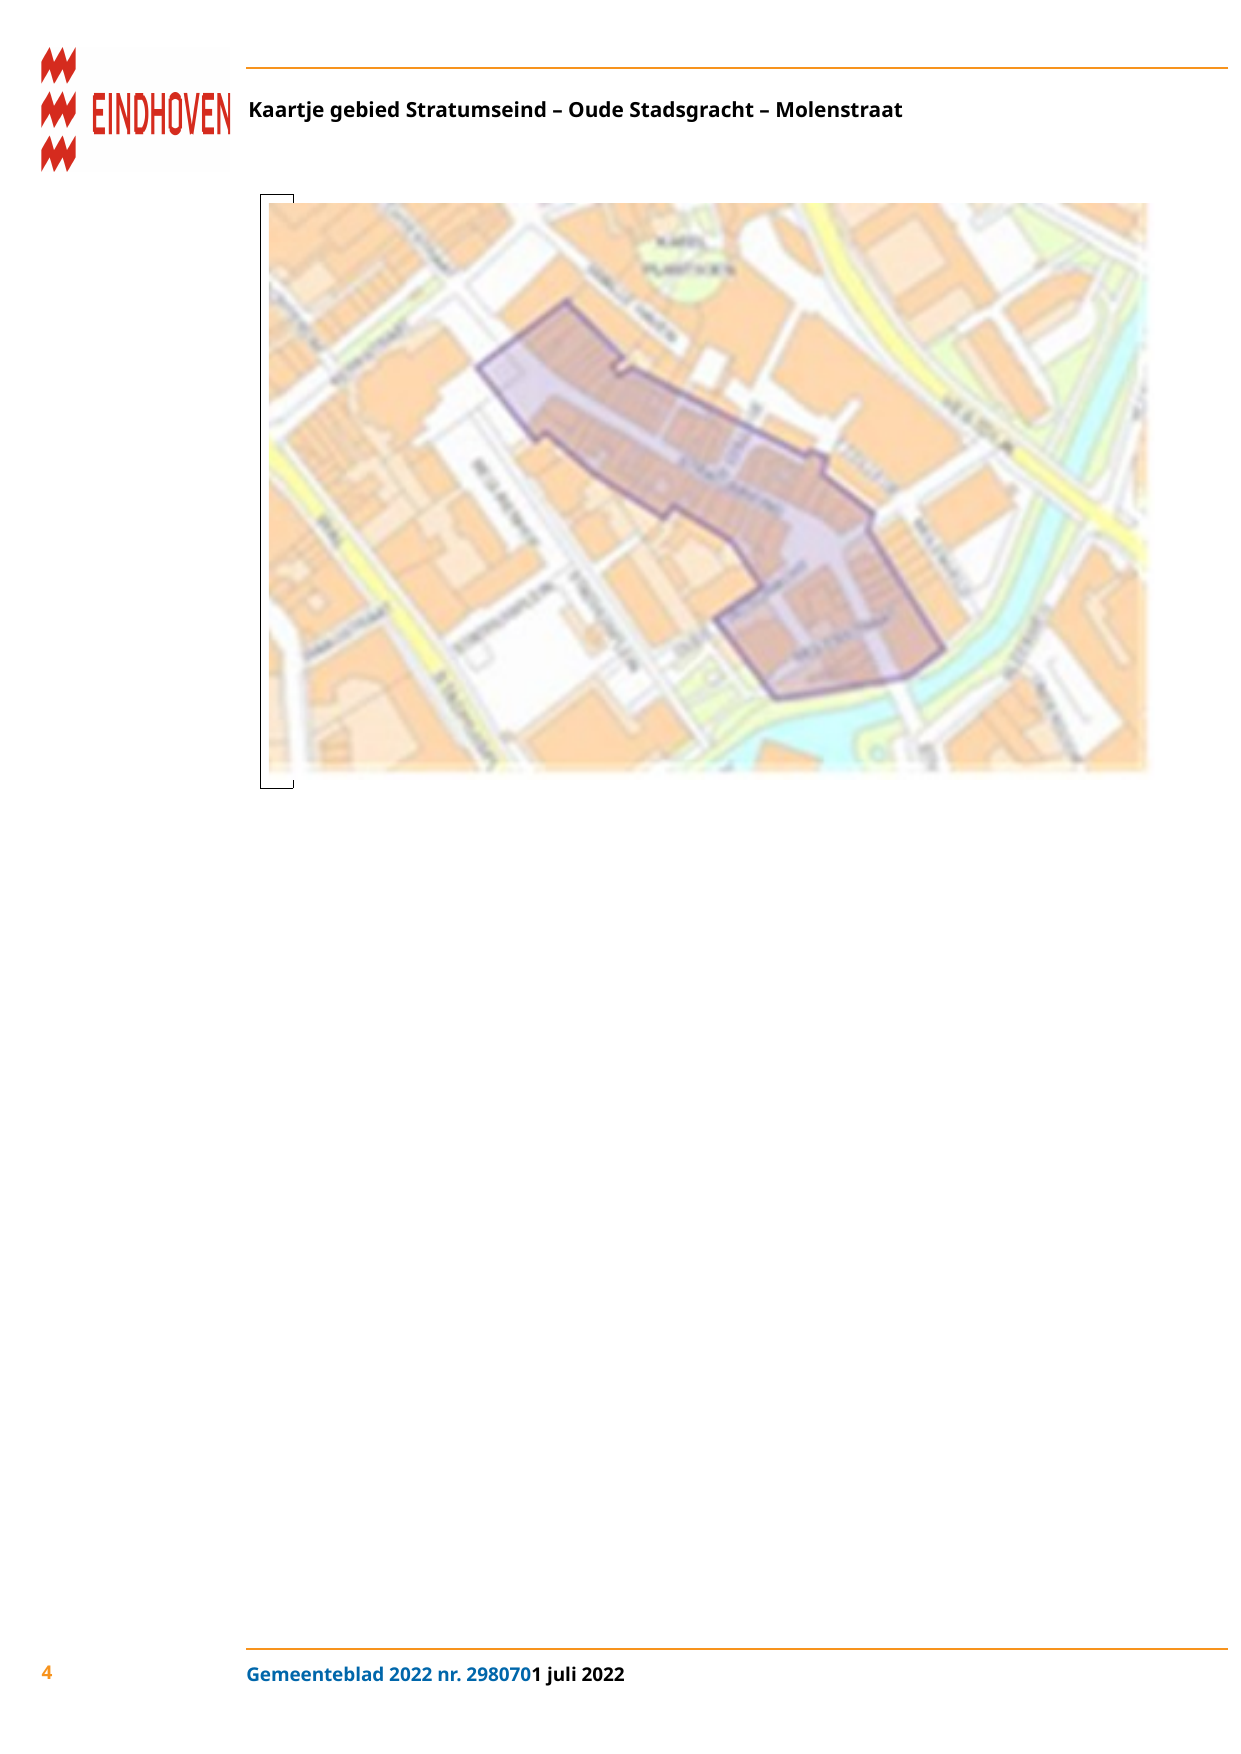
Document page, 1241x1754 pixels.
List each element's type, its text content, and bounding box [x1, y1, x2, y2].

picture [41, 47, 231, 172]
text Kaartje gebied Stratumseind – Oude Stadsgracht – Molenstraat [248, 95, 1152, 123]
picture [268, 203, 1155, 780]
